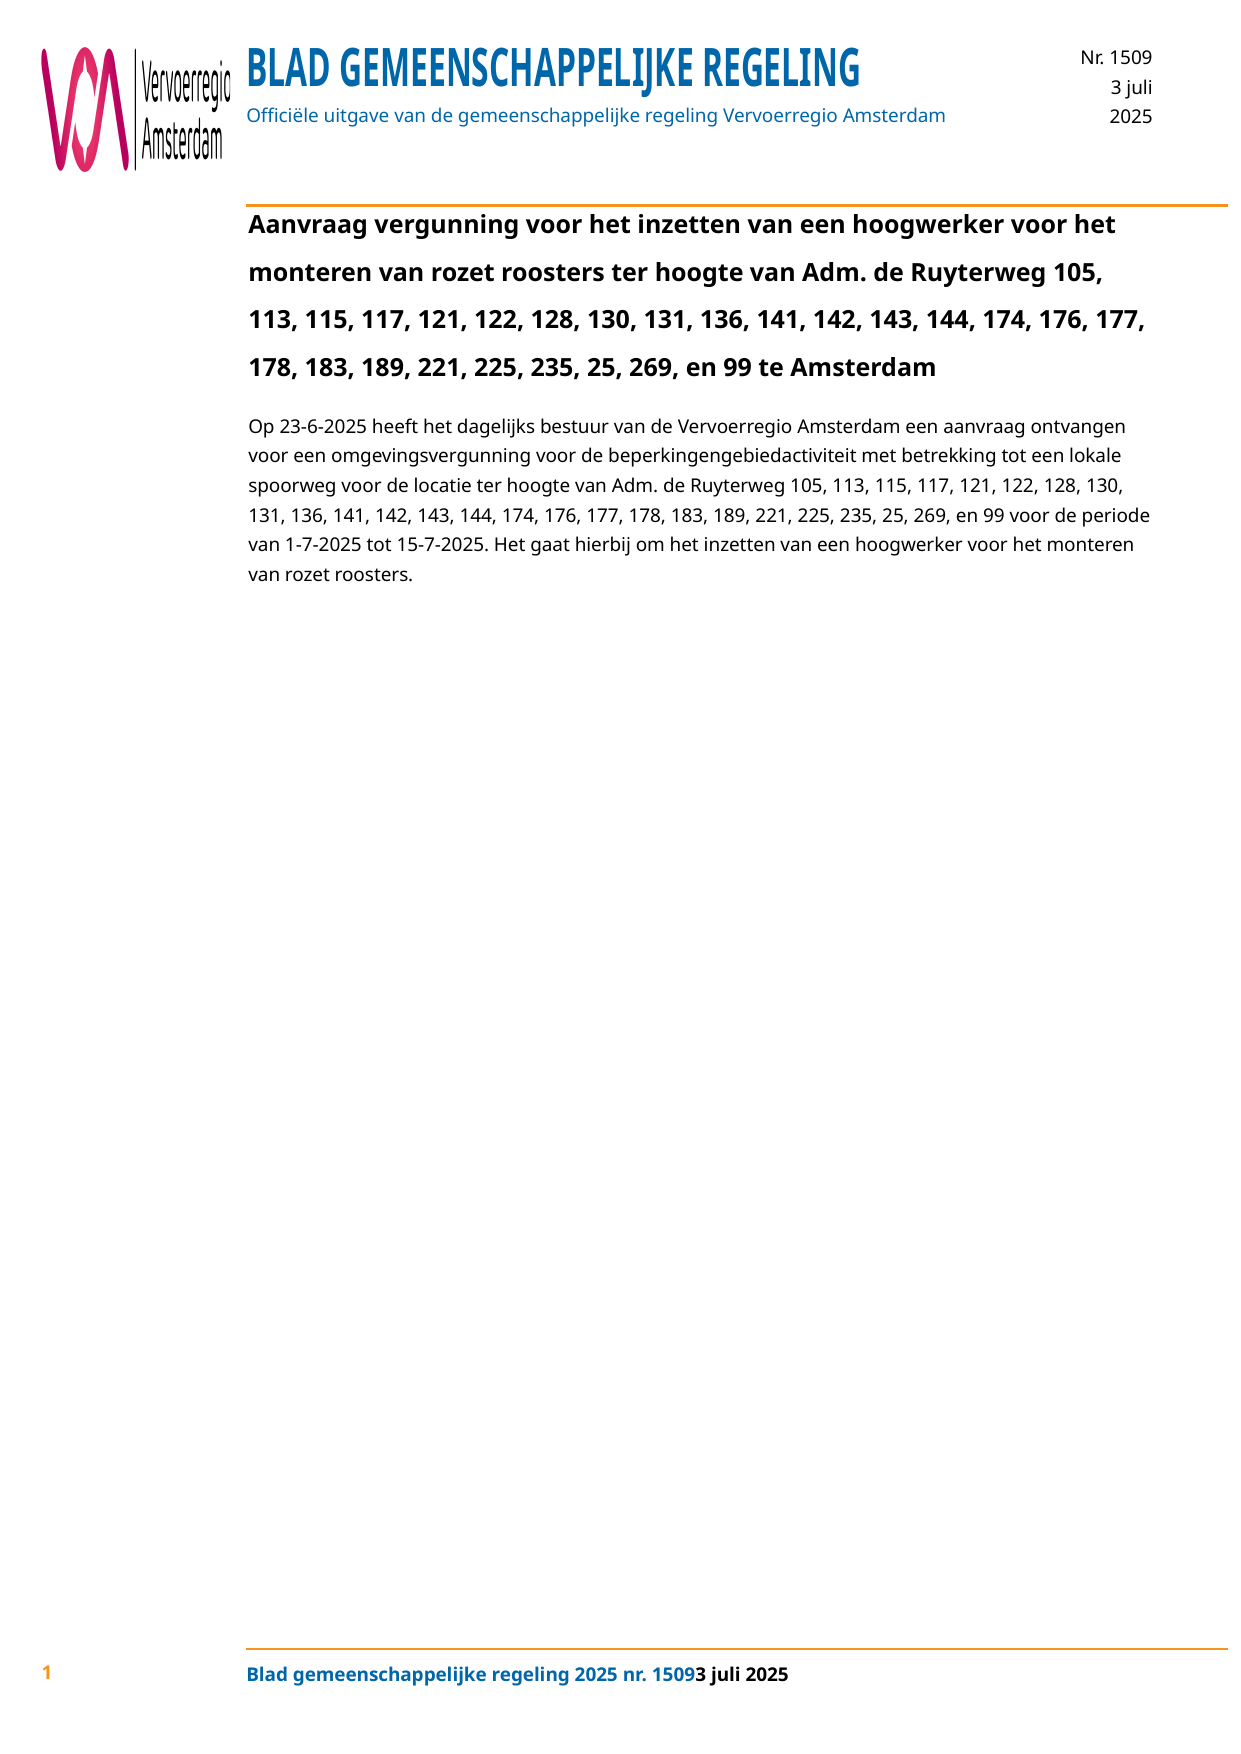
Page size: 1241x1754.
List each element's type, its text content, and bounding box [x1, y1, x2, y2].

text Op 23-6-2025 heeft het dagelijks bestuur van de Vervoerregio Amsterdam een aanvraag ontvangen voor een omgevingsvergunning voor de beperkingengebiedactiviteit met betrekking tot een lokale spoorweg voor de locatie ter hoogte van Adm. de Ruyterweg 105, 113, 115, 117, 121, 122, 128, 130, 131, 136, 141, 142, 143, 144, 174, 176, 177, 178, 183, 189, 221, 225, 235, 25, 269, en 99 voor de periode van 1-7-2025 tot 15-7-2025. Het gaat hierbij om het inzetten van een hoogwerker voor het monteren van rozet roosters. [248, 413, 1152, 587]
picture [41, 47, 231, 172]
text Aanvraag vergunning voor het inzetten van een hoogwerker voor het monteren van rozet roosters ter hoogte van Adm. de Ruyterweg 105, 113, 115, 117, 121, 122, 128, 130, 131, 136, 141, 142, 143, 144, 174, 176, 177, 178, 183, 189, 221, 225, 235, 25, 269, en 99 te Amsterdam [248, 207, 1152, 384]
